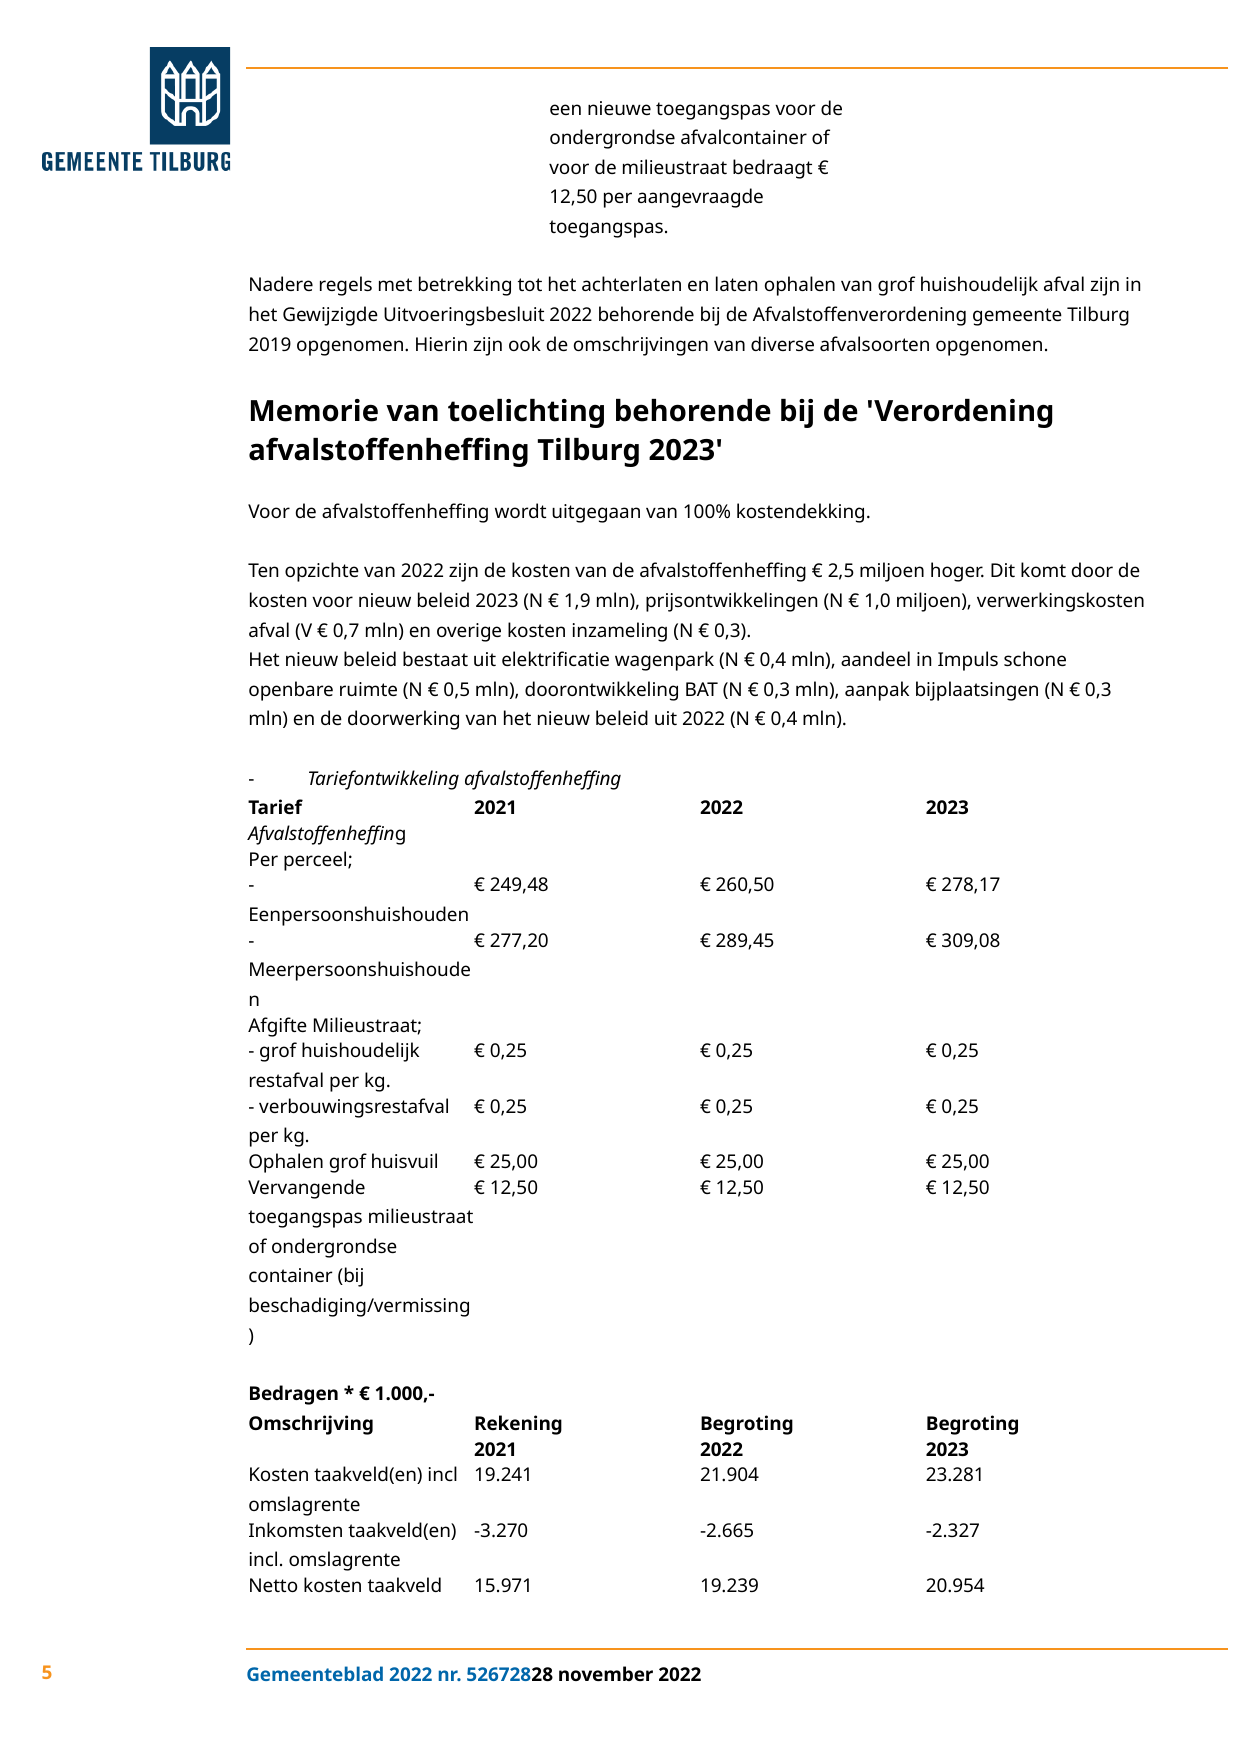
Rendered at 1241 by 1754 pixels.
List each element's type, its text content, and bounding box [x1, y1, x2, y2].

table_cell [700, 846, 926, 872]
table_cell Netto kosten taakveld [248, 1572, 474, 1598]
table_header 2023 [926, 795, 1152, 820]
table_cell Ophalen grof huisvuil [248, 1148, 474, 1174]
table_cell € 25,00 [474, 1148, 700, 1174]
table_cell 15.971 [474, 1572, 700, 1598]
table_cell 2023 [926, 1436, 1152, 1462]
table_cell - Meerpersoonshuishouden [248, 927, 474, 1012]
table_header Tarief [248, 795, 474, 820]
table_cell Inkomsten taakveld(en) incl. omslagrente [248, 1517, 474, 1572]
table_cell € 12,50 [700, 1174, 926, 1348]
table_cell [700, 1012, 926, 1038]
table_cell - Eenpersoonshuishouden [248, 872, 474, 927]
table_cell [700, 820, 926, 846]
table_cell [926, 1012, 1152, 1038]
table_cell € 25,00 [926, 1148, 1152, 1174]
table_cell - verbouwingsrestafval per kg. [248, 1093, 474, 1148]
table_header Begroting [700, 1410, 926, 1436]
table_cell [248, 95, 549, 239]
table_cell € 0,25 [474, 1038, 700, 1093]
table_header Begroting [926, 1410, 1152, 1436]
table_cell [474, 820, 700, 846]
table_header Rekening [474, 1410, 700, 1436]
table_cell 19.241 [474, 1462, 700, 1517]
table_cell € 0,25 [474, 1093, 700, 1148]
table_cell 19.239 [700, 1572, 926, 1598]
table_cell Afgifte Milieustraat; [248, 1012, 474, 1038]
text Voor de afvalstoffenheffing wordt uitgegaan van 100% kostendekking. [248, 498, 1152, 524]
table_cell -2.665 [700, 1517, 926, 1572]
table_cell € 309,08 [926, 927, 1152, 1012]
table_cell € 289,45 [700, 927, 926, 1012]
table_cell € 277,20 [474, 927, 700, 1012]
table_cell Per perceel; [248, 846, 474, 872]
table_cell € 260,50 [700, 872, 926, 927]
text Het nieuw beleid bestaat uit elektrificatie wagenpark (N € 0,4 mln), aandeel in Impuls schone openbare ruimte (N € 0,5 mln), doorontwikkeling BAT (N € 0,3 mln), aanpak bijplaatsingen (N € 0,3 mln) en de doorwerking van het nieuw beleid uit 2022 (N € 0,4 mln). [248, 646, 1152, 731]
text Nadere regels met betrekking tot het achterlaten en laten ophalen van grof huishoudelijk afval zijn in het Gewijzigde Uitvoeringsbesluit 2022 behorende bij de Afvalstoffenverordening gemeente Tilburg 2019 opgenomen. Hierin zijn ook de omschrijvingen van diverse afvalsoorten opgenomen. [248, 272, 1152, 357]
table_cell € 12,50 [926, 1174, 1152, 1348]
table_cell € 25,00 [700, 1148, 926, 1174]
table_cell [926, 820, 1152, 846]
table_cell 23.281 [926, 1462, 1152, 1517]
table_cell € 0,25 [926, 1038, 1152, 1093]
table_cell 20.954 [926, 1572, 1152, 1598]
table_header 2021 [474, 795, 700, 820]
table_cell € 249,48 [474, 872, 700, 927]
text Ten opzichte van 2022 zijn de kosten van de afvalstoffenheffing € 2,5 miljoen hoger. Dit komt door de kosten voor nieuw beleid 2023 (N € 1,9 mln), prijsontwikkelingen (N € 1,0 miljoen), verwerkingskosten afval (V € 0,7 mln) en overige kosten inzameling (N € 0,3). [248, 558, 1152, 643]
table_cell Vervangende toegangspas milieustraat of ondergrondse container (bij beschadiging/vermissing) [248, 1174, 474, 1348]
table_cell [926, 846, 1152, 872]
table_cell - grof huishoudelijk restafval per kg. [248, 1038, 474, 1093]
table_cell € 0,25 [700, 1038, 926, 1093]
list Tariefontwikkeling afvalstoffenheffing [248, 765, 1152, 791]
table_header Omschrijving [248, 1410, 474, 1436]
table_header 2022 [700, 795, 926, 820]
picture [41, 47, 231, 172]
table_cell [850, 95, 1152, 239]
table_cell 2022 [700, 1436, 926, 1462]
table_cell 2021 [474, 1436, 700, 1462]
text Bedragen * € 1.000,- [248, 1380, 1152, 1406]
table_cell Kosten taakveld(en) incl omslagrente [248, 1462, 474, 1517]
table_cell een nieuwe toegangspas voor de ondergrondse afvalcontainer of voor de milieustraat bedraagt € 12,50 per aangevraagde toegangspas. [549, 95, 850, 239]
table_cell [474, 1012, 700, 1038]
table_cell € 12,50 [474, 1174, 700, 1348]
table_cell € 0,25 [700, 1093, 926, 1148]
text Memorie van toelichting behorende bij de 'Verordening afvalstoffenheffing Tilburg 2023' [248, 390, 1152, 469]
table_cell 21.904 [700, 1462, 926, 1517]
table_cell [474, 846, 700, 872]
table_cell [248, 1436, 474, 1462]
table_cell -3.270 [474, 1517, 700, 1572]
table_cell Afvalstoffenheffing [248, 820, 474, 846]
table_cell € 278,17 [926, 872, 1152, 927]
table_cell € 0,25 [926, 1093, 1152, 1148]
table_cell -2.327 [926, 1517, 1152, 1572]
